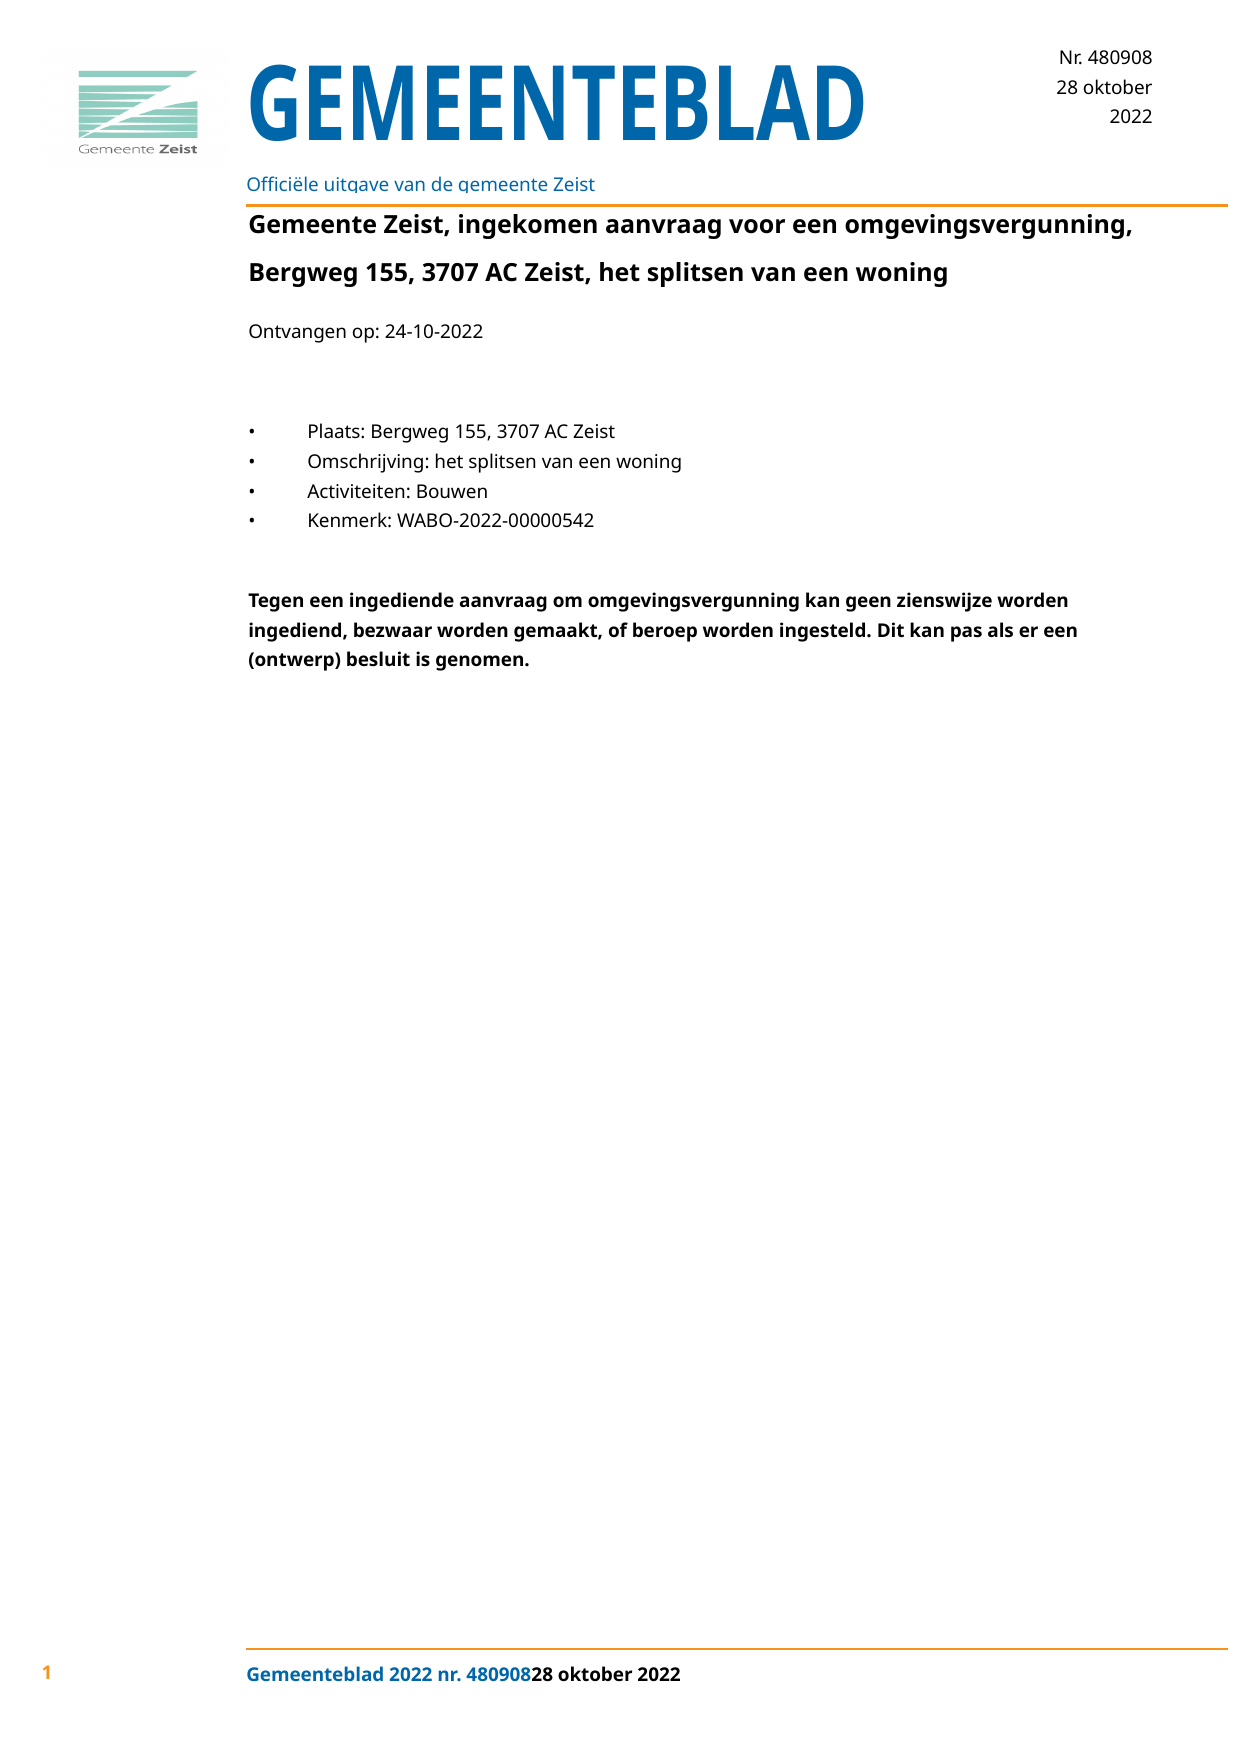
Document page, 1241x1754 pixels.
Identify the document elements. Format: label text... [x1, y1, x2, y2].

text Gemeente Zeist, ingekomen aanvraag voor een omgevingsvergunning, Bergweg 155, 3707 AC Zeist, het splitsen van een woning [248, 207, 1152, 288]
text Ontvangen op: 24-10-2022 [248, 318, 1152, 344]
list Activiteiten: Bouwen [248, 478, 1152, 504]
text Tegen een ingediende aanvraag om omgevingsvergunning kan geen zienswijze worden ingediend, bezwaar worden gemaakt, of beroep worden ingesteld. Dit kan pas als er een (ontwerp) besluit is genomen. [248, 587, 1152, 672]
list Omschrijving: het splitsen van een woning [248, 448, 1152, 474]
list Kenmerk: WABO-2022-00000542 [248, 507, 1152, 533]
picture [41, 47, 231, 172]
list Plaats: Bergweg 155, 3707 AC Zeist [248, 419, 1152, 444]
